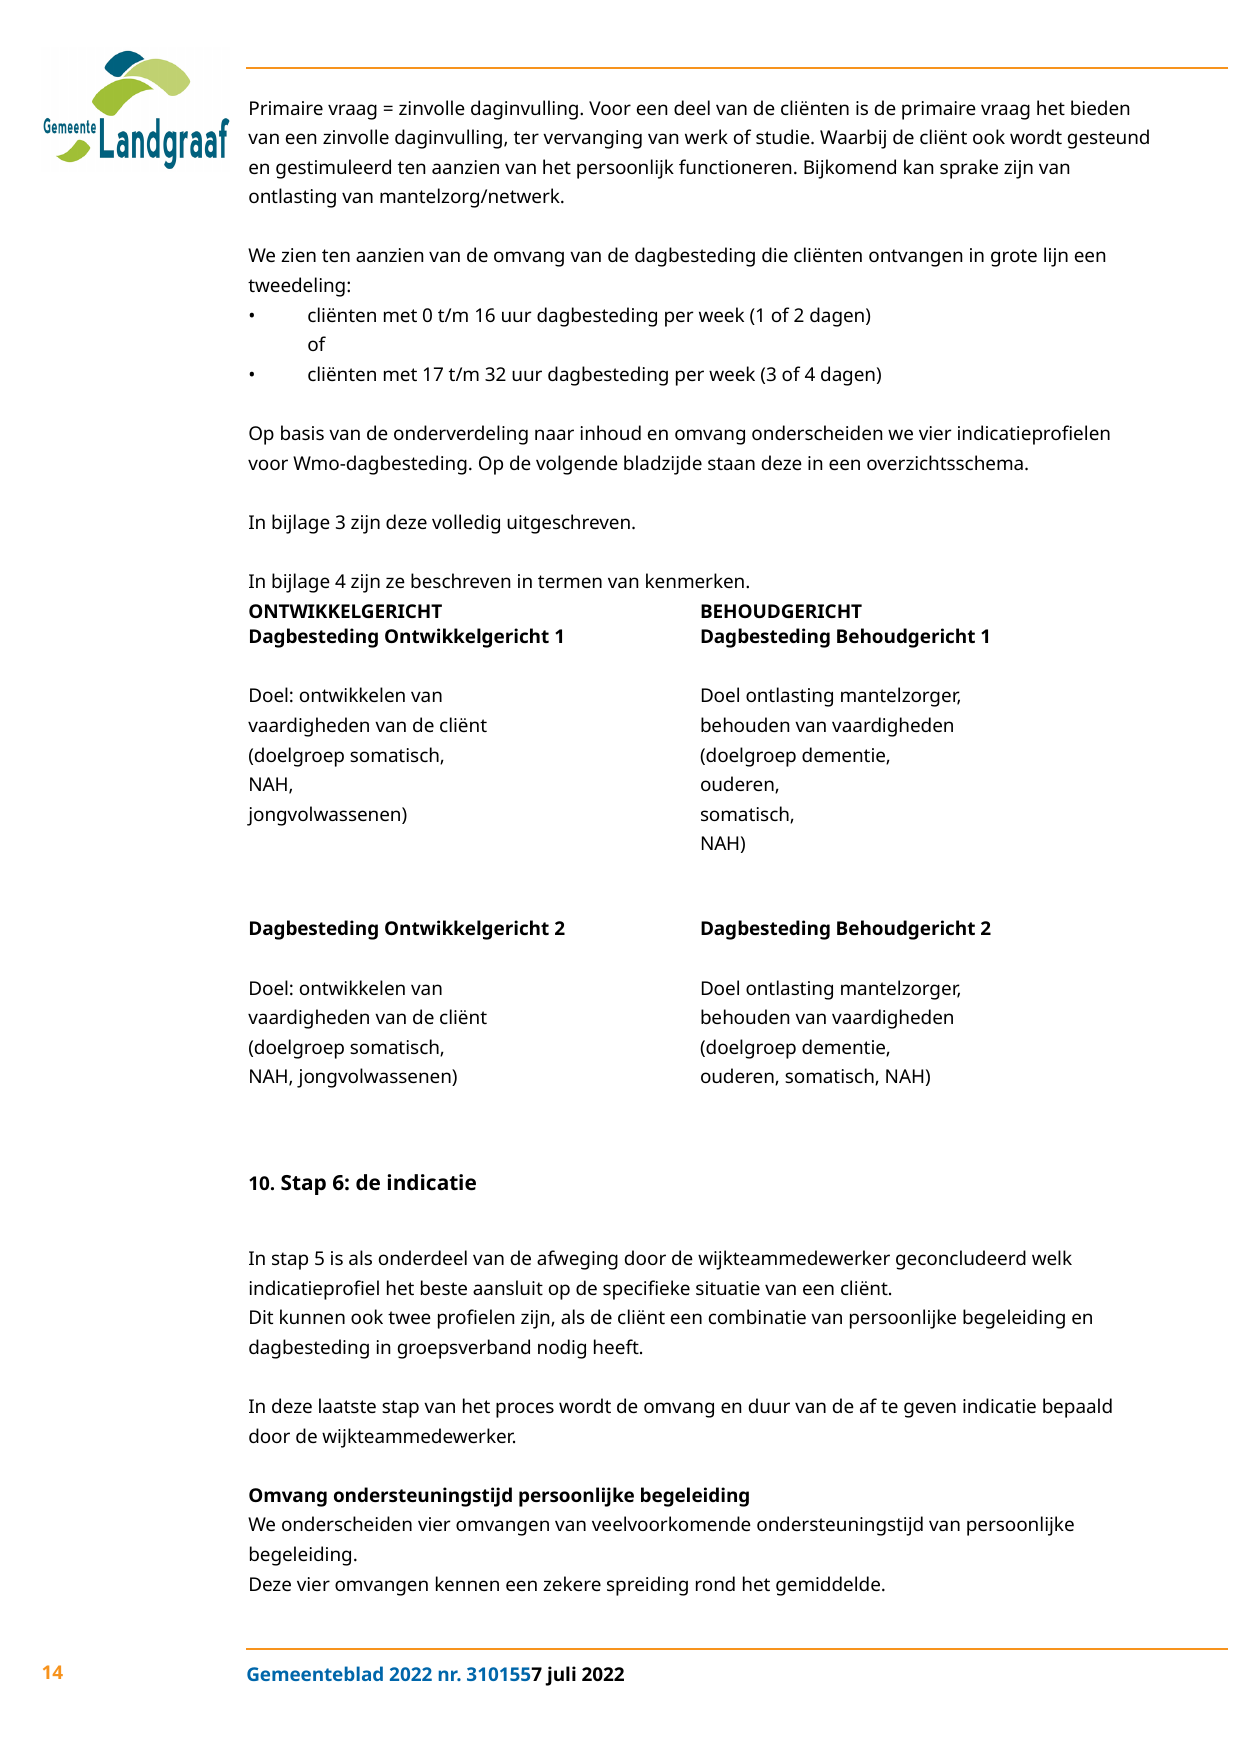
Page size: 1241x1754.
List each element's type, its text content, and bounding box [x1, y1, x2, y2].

table_header BEHOUDGERICHT [700, 598, 1152, 623]
text In stap 5 is als onderdeel van de afweging door de wijkteammedewerker geconcludeerd welk indicatieprofiel het beste aansluit op de specifieke situatie van een cliënt. [248, 1245, 1152, 1301]
list of [248, 331, 1152, 357]
text Omvang ondersteuningstijd persoonlijke begeleiding [248, 1482, 1152, 1508]
text We onderscheiden vier omvangen van veelvoorkomende ondersteuningstijd van persoonlijke begeleiding. [248, 1512, 1152, 1567]
table_cell Dagbesteding Behoudgericht 1 Doel ontlasting mantelzorger, behouden van vaardigheden (doelgroep dementie, ouderen, somatisch, NAH) [700, 624, 1152, 916]
text Deze vier omvangen kennen een zekere spreiding rond het gemiddelde. [248, 1571, 1152, 1596]
text In deze laatste stap van het proces wordt de omvang en duur van de af te geven indicatie bepaald door de wijkteammedewerker. [248, 1393, 1152, 1448]
text In bijlage 4 zijn ze beschreven in termen van kenmerken. [248, 568, 1152, 594]
text Dit kunnen ook twee profielen zijn, als de cliënt een combinatie van persoonlijke begeleiding en dagbesteding in groepsverband nodig heeft. [248, 1304, 1152, 1360]
text In bijlage 3 zijn deze volledig uitgeschreven. [248, 509, 1152, 535]
table_cell Dagbesteding Ontwikkelgericht 1 Doel: ontwikkelen van vaardigheden van de cliënt (doelgroep somatisch, NAH, jongvolwassenen) [248, 624, 700, 916]
text Op basis van de onderverdeling naar inhoud en omvang onderscheiden we vier indicatieprofielen voor Wmo-dagbesteding. Op de volgende bladzijde staan deze in een overzichtsschema. [248, 420, 1152, 476]
table_header ONTWIKKELGERICHT [248, 598, 700, 623]
text Primaire vraag = zinvolle daginvulling. Voor een deel van de cliënten is de primaire vraag het bieden van een zinvolle daginvulling, ter vervanging van werk of studie. Waarbij de cliënt ook wordt gesteund en gestimuleerd ten aanzien van het persoonlijk functioneren. Bijkomend kan sprake zijn van ontlasting van mantelzorg/netwerk. [248, 95, 1152, 209]
list cliënten met 0 t/m 16 uur dagbesteding per week (1 of 2 dagen) [248, 302, 1152, 328]
text We zien ten aanzien van de omvang van de dagbesteding die cliënten ontvangen in grote lijn een tweedeling: [248, 243, 1152, 298]
picture [41, 47, 231, 172]
table_cell Dagbesteding Ontwikkelgericht 2 Doel: ontwikkelen van vaardigheden van de cliënt (doelgroep somatisch, NAH, jongvolwassenen) [248, 916, 700, 1148]
table_cell Dagbesteding Behoudgericht 2 Doel ontlasting mantelzorger, behouden van vaardigheden (doelgroep dementie, ouderen, somatisch, NAH) [700, 916, 1152, 1148]
text 10. Stap 6: de indicatie [248, 1168, 1152, 1196]
list cliënten met 17 t/m 32 uur dagbesteding per week (3 of 4 dagen) [248, 361, 1152, 387]
